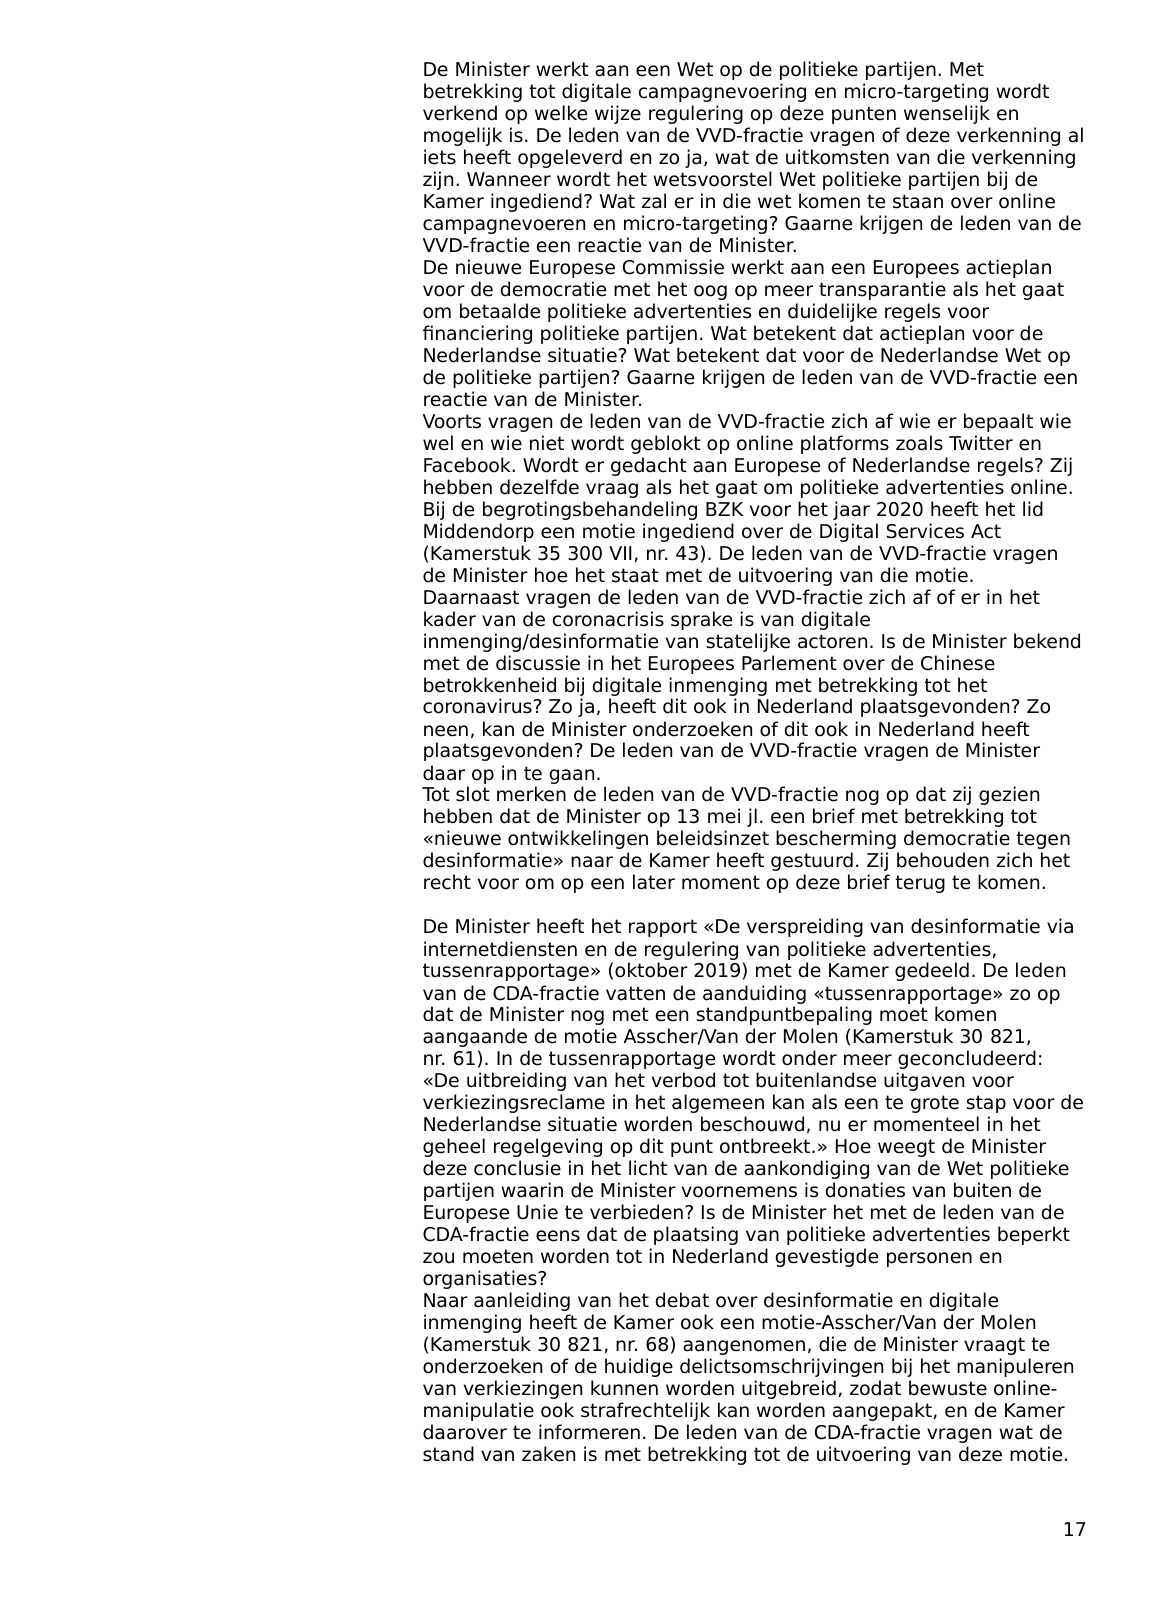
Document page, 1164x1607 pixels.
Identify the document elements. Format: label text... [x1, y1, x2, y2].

text De Minister heeft het rapport «De verspreiding van desinformatie via internetdiensten en de regulering van politieke advertenties, tussenrapportage» (oktober 2019) met de Kamer gedeeld. De leden van de CDA-fractie vatten de aanduiding «tussenrapportage» zo op dat de Minister nog met een standpuntbepaling moet komen aangaande de motie Asscher/Van der Molen (Kamerstuk 30 821, nr. 61). In de tussenrapportage wordt onder meer geconcludeerd: «De uitbreiding van het verbod tot buitenlandse uitgaven voor verkiezingsreclame in het algemeen kan als een te grote stap voor de Nederlandse situatie worden beschouwd, nu er momenteel in het geheel regelgeving op dit punt ontbreekt.» Hoe weegt de Minister deze conclusie in het licht van de aankondiging van de Wet politieke partijen waarin de Minister voornemens is donaties van buiten de Europese Unie te verbieden? Is de Minister het met de leden van de CDA-fractie eens dat de plaatsing van politieke advertenties beperkt zou moeten worden tot in Nederland gevestigde personen en organisaties? [422, 916, 1087, 1290]
text Naar aanleiding van het debat over desinformatie en digitale inmenging heeft de Kamer ook een motie-Asscher/Van der Molen (Kamerstuk 30 821, nr. 68) aangenomen, die de Minister vraagt te onderzoeken of de huidige delictsomschrijvingen bij het manipuleren van verkiezingen kunnen worden uitgebreid, zodat bewuste online-manipulatie ook strafrechtelijk kan worden aangepakt, en de Kamer daarover te informeren. De leden van de CDA-fractie vragen wat de stand van zaken is met betrekking tot de uitvoering van deze motie. [422, 1290, 1087, 1466]
text De Minister werkt aan een Wet op de politieke partijen. Met betrekking tot digitale campagnevoering en micro-targeting wordt verkend op welke wijze regulering op deze punten wenselijk en mogelijk is. De leden van de VVD-fractie vragen of deze verkenning al iets heeft opgeleverd en zo ja, wat de uitkomsten van die verkenning zijn. Wanneer wordt het wetsvoorstel Wet politieke partijen bij de Kamer ingediend? Wat zal er in die wet komen te staan over online campagnevoeren en micro-targeting? Gaarne krijgen de leden van de VVD-fractie een reactie van de Minister. [422, 59, 1087, 257]
text Voorts vragen de leden van de VVD-fractie zich af wie er bepaalt wie wel en wie niet wordt geblokt op online platforms zoals Twitter en Facebook. Wordt er gedacht aan Europese of Nederlandse regels? Zij hebben dezelfde vraag als het gaat om politieke advertenties online. Bij de begrotingsbehandeling BZK voor het jaar 2020 heeft het lid Middendorp een motie ingediend over de Digital Services Act (Kamerstuk 35 300 VII, nr. 43). De leden van de VVD-fractie vragen de Minister hoe het staat met de uitvoering van die motie. [422, 411, 1087, 587]
text Daarnaast vragen de leden van de VVD-fractie zich af of er in het kader van de coronacrisis sprake is van digitale inmenging/desinformatie van statelijke actoren. Is de Minister bekend met de discussie in het Europees Parlement over de Chinese betrokkenheid bij digitale inmenging met betrekking tot het coronavirus? Zo ja, heeft dit ook in Nederland plaatsgevonden? Zo neen, kan de Minister onderzoeken of dit ook in Nederland heeft plaatsgevonden? De leden van de VVD-fractie vragen de Minister daar op in te gaan. [422, 587, 1087, 784]
text Tot slot merken de leden van de VVD-fractie nog op dat zij gezien hebben dat de Minister op 13 mei jl. een brief met betrekking tot «nieuwe ontwikkelingen beleidsinzet bescherming democratie tegen desinformatie» naar de Kamer heeft gestuurd. Zij behouden zich het recht voor om op een later moment op deze brief terug te komen. [422, 784, 1087, 894]
text De nieuwe Europese Commissie werkt aan een Europees actieplan voor de democratie met het oog op meer transparantie als het gaat om betaalde politieke advertenties en duidelijke regels voor financiering politieke partijen. Wat betekent dat actieplan voor de Nederlandse situatie? Wat betekent dat voor de Nederlandse Wet op de politieke partijen? Gaarne krijgen de leden van de VVD-fractie een reactie van de Minister. [422, 257, 1087, 411]
